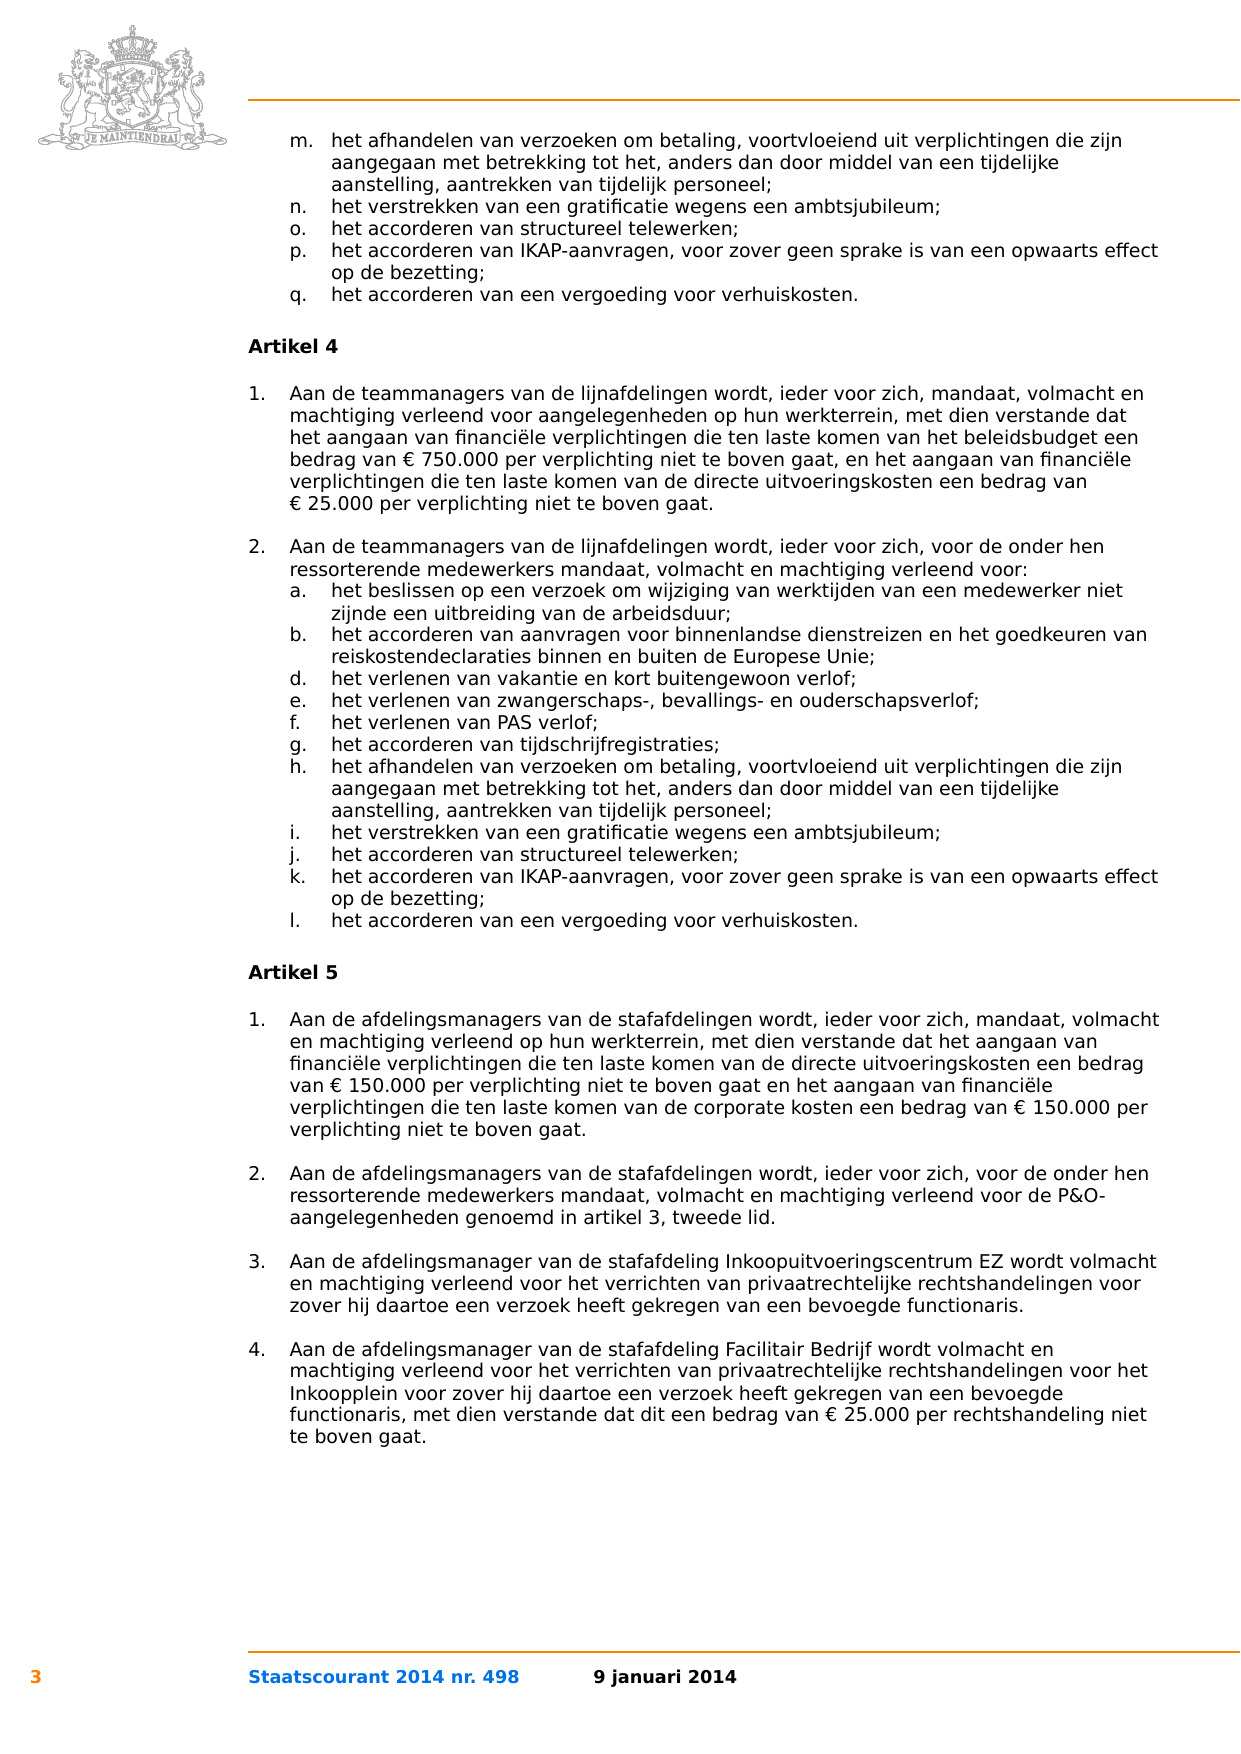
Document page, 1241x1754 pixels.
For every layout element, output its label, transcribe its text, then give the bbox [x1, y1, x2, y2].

text b. het accorderen van aanvragen voor binnenlandse dienstreizen en het goedkeuren van reiskostendeclaraties binnen en buiten de Europese Unie; [289, 624, 1163, 668]
text 2. Aan de afdelingsmanagers van de stafafdelingen wordt, ieder voor zich, voor de onder hen ressorterende medewerkers mandaat, volmacht en machtiging verleend voor de P&O-aangelegenheden genoemd in artikel 3, tweede lid. [248, 1163, 1163, 1229]
text g. het accorderen van tijdschrijfregistraties; [289, 734, 1163, 756]
text j. het accorderen van structureel telewerken; [289, 844, 1163, 866]
text n. het verstrekken van een gratificatie wegens een ambtsjubileum; [289, 196, 1163, 218]
text 4. Aan de afdelingsmanager van de stafafdeling Facilitair Bedrijf wordt volmacht en machtiging verleend voor het verrichten van privaatrechtelijke rechtshandelingen voor het Inkoopplein voor zover hij daartoe een verzoek heeft gekregen van een bevoegde functionaris, met dien verstande dat dit een bedrag van € 25.000 per rechtshandeling niet te boven gaat. [248, 1338, 1163, 1448]
text e. het verlenen van zwangerschaps-, bevallings- en ouderschapsverlof; [289, 690, 1163, 712]
text k. het accorderen van IKAP-aanvragen, voor zover geen sprake is van een opwaarts effect op de bezetting; [289, 866, 1163, 910]
text m. het afhandelen van verzoeken om betaling, voortvloeiend uit verplichtingen die zijn aangegaan met betrekking tot het, anders dan door middel van een tijdelijke aanstelling, aantrekken van tijdelijk personeel; [289, 130, 1163, 196]
text l. het accorderen van een vergoeding voor verhuiskosten. [289, 910, 1163, 932]
text o. het accorderen van structureel telewerken; [289, 218, 1163, 240]
text 1. Aan de teammanagers van de lijnafdelingen wordt, ieder voor zich, mandaat, volmacht en machtiging verleend voor aangelegenheden op hun werkterrein, met dien verstande dat het aangaan van financiële verplichtingen die ten laste komen van het beleidsbudget een bedrag van € 750.000 per verplichting niet te boven gaat, en het aangaan van financiële verplichtingen die ten laste komen van de directe uitvoeringskosten een bedrag van € 25.000 per verplichting niet te boven gaat. [248, 383, 1163, 514]
text d. het verlenen van vakantie en kort buitengewoon verlof; [289, 668, 1163, 690]
text 2. Aan de teammanagers van de lijnafdelingen wordt, ieder voor zich, voor de onder hen ressorterende medewerkers mandaat, volmacht en machtiging verleend voor: [248, 536, 1163, 580]
subtitle Artikel 4 [248, 336, 1163, 358]
text f. het verlenen van PAS verlof; [289, 712, 1163, 734]
text h. het afhandelen van verzoeken om betaling, voortvloeiend uit verplichtingen die zijn aangegaan met betrekking tot het, anders dan door middel van een tijdelijke aanstelling, aantrekken van tijdelijk personeel; [289, 756, 1163, 822]
picture [38, 25, 227, 150]
text q. het accorderen van een vergoeding voor verhuiskosten. [289, 284, 1163, 306]
text p. het accorderen van IKAP-aanvragen, voor zover geen sprake is van een opwaarts effect op de bezetting; [289, 240, 1163, 284]
text a. het beslissen op een verzoek om wijziging van werktijden van een medewerker niet zijnde een uitbreiding van de arbeidsduur; [289, 580, 1163, 624]
subtitle Artikel 5 [248, 962, 1163, 984]
text 1. Aan de afdelingsmanagers van de stafafdelingen wordt, ieder voor zich, mandaat, volmacht en machtiging verleend op hun werkterrein, met dien verstande dat het aangaan van financiële verplichtingen die ten laste komen van de directe uitvoeringskosten een bedrag van € 150.000 per verplichting niet te boven gaat en het aangaan van financiële verplichtingen die ten laste komen van de corporate kosten een bedrag van € 150.000 per verplichting niet te boven gaat. [248, 1009, 1163, 1141]
text i. het verstrekken van een gratificatie wegens een ambtsjubileum; [289, 822, 1163, 844]
text 3. Aan de afdelingsmanager van de stafafdeling Inkoopuitvoeringscentrum EZ wordt volmacht en machtiging verleend voor het verrichten van privaatrechtelijke rechtshandelingen voor zover hij daartoe een verzoek heeft gekregen van een bevoegde functionaris. [248, 1251, 1163, 1317]
